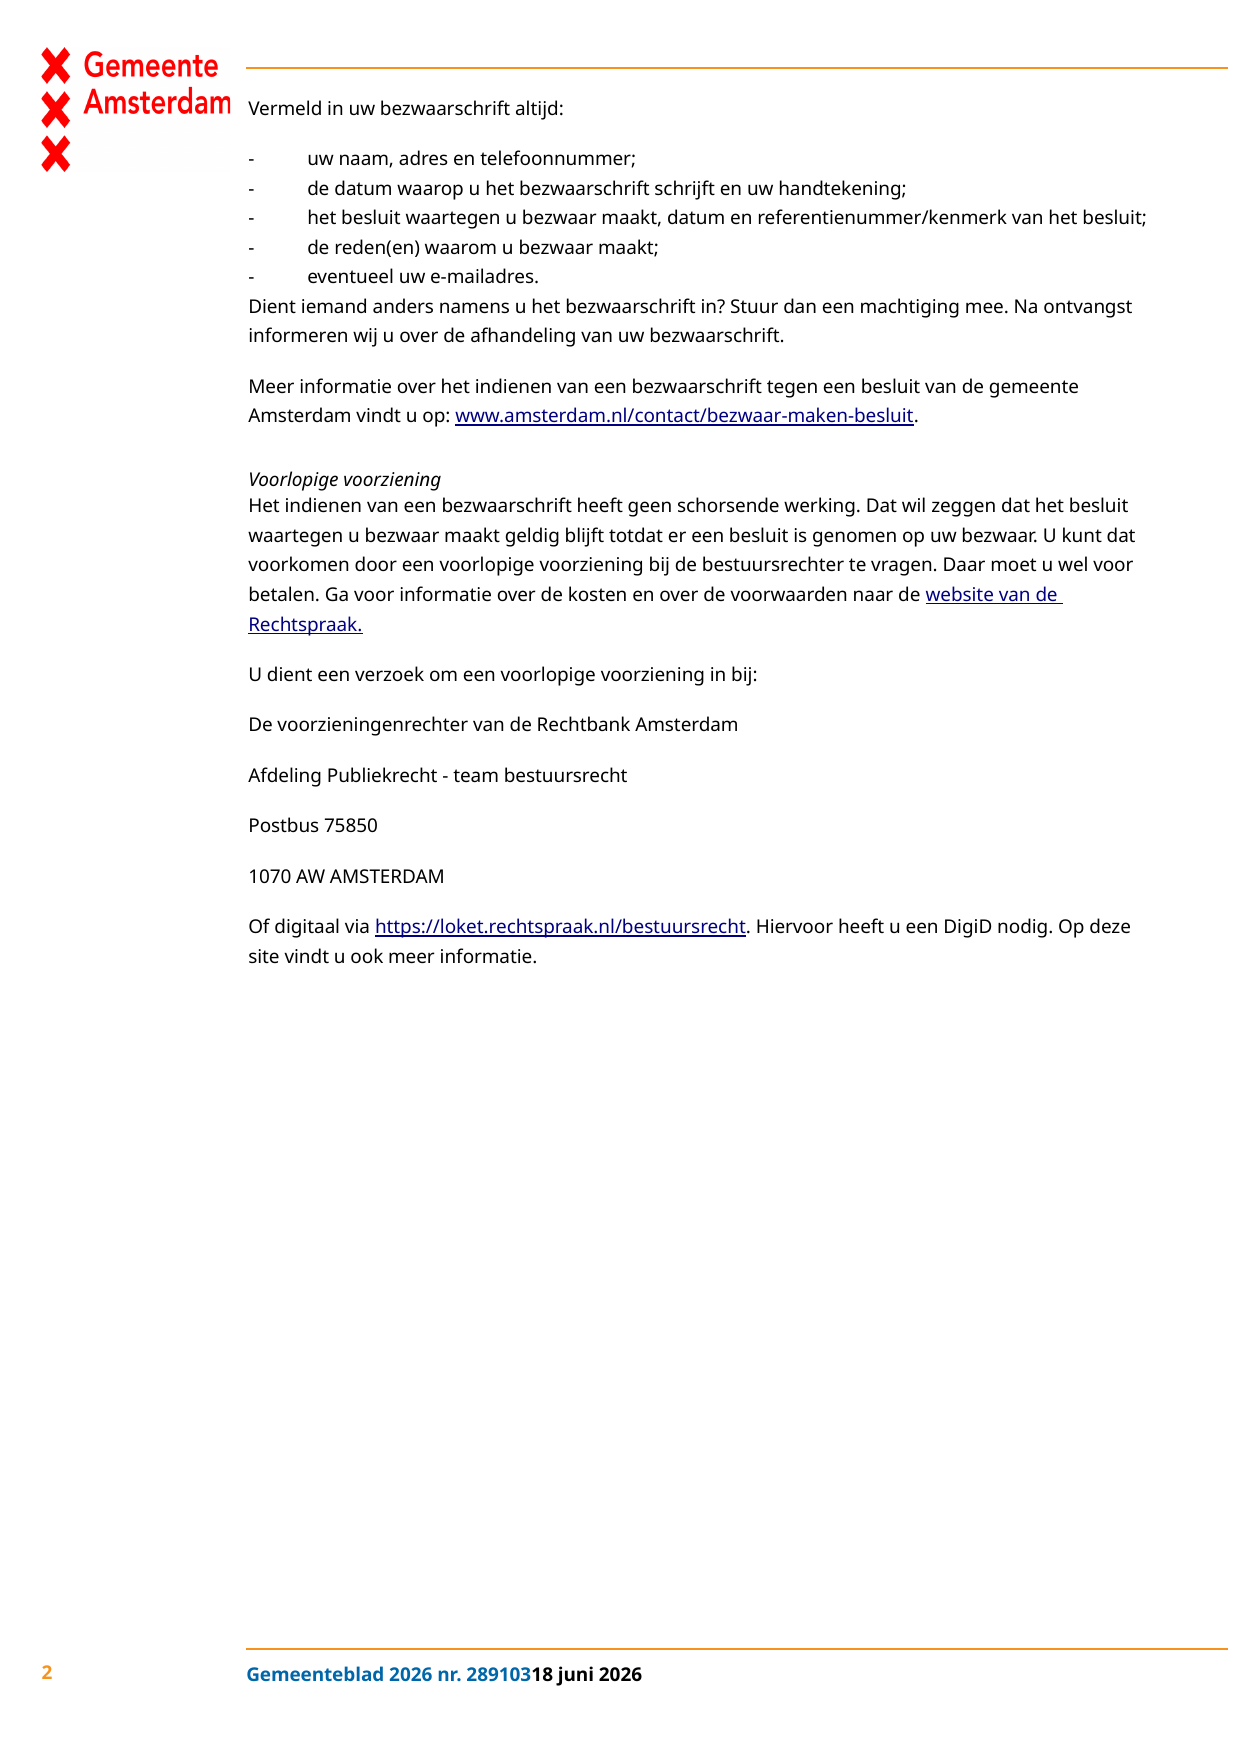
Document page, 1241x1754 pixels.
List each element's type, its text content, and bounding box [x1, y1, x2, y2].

text Afdeling Publiekrecht - team bestuursrecht [248, 762, 1152, 788]
text De voorzieningenrechter van de Rechtbank Amsterdam [248, 712, 1152, 737]
list de reden(en) waarom u bezwaar maakt; [248, 234, 1152, 260]
text Voorlopige voorziening [248, 467, 1152, 492]
list het besluit waartegen u bezwaar maakt, datum en referentienummer/kenmerk van het besluit; [248, 204, 1152, 230]
text 1070 AW AMSTERDAM [248, 863, 1152, 888]
list de datum waarop u het bezwaarschrift schrijft en uw handtekening; [248, 175, 1152, 201]
text Vermeld in uw bezwaarschrift altijd: [248, 95, 1152, 121]
picture [41, 47, 231, 172]
list uw naam, adres en telefoonnummer; [248, 145, 1152, 171]
text U dient een verzoek om een voorlopige voorziening in bij: [248, 661, 1152, 687]
text Het indienen van een bezwaarschrift heeft geen schorsende werking. Dat wil zeggen dat het besluit waartegen u bezwaar maakt geldig blijft totdat er een besluit is genomen op uw bezwaar. U kunt dat voorkomen door een voorlopige voorziening bij de bestuursrechter te vragen. Daar moet u wel voor betalen. Ga voor informatie over de kosten en over de voorwaarden naar de website van de Rechtspraak. [248, 492, 1152, 636]
text Meer informatie over het indienen van een bezwaarschrift tegen een besluit van de gemeente Amsterdam vindt u op: www.amsterdam.nl/contact/bezwaar-maken-besluit. [248, 373, 1152, 428]
text Postbus 75850 [248, 812, 1152, 838]
list eventueel uw e-mailadres. [248, 263, 1152, 289]
text Of digitaal via https://loket.rechtspraak.nl/bestuursrecht. Hiervoor heeft u een DigiD nodig. Op deze site vindt u ook meer informatie. [248, 913, 1152, 968]
text Dient iemand anders namens u het bezwaarschrift in? Stuur dan een machtiging mee. Na ontvangst informeren wij u over de afhandeling van uw bezwaarschrift. [248, 293, 1152, 348]
